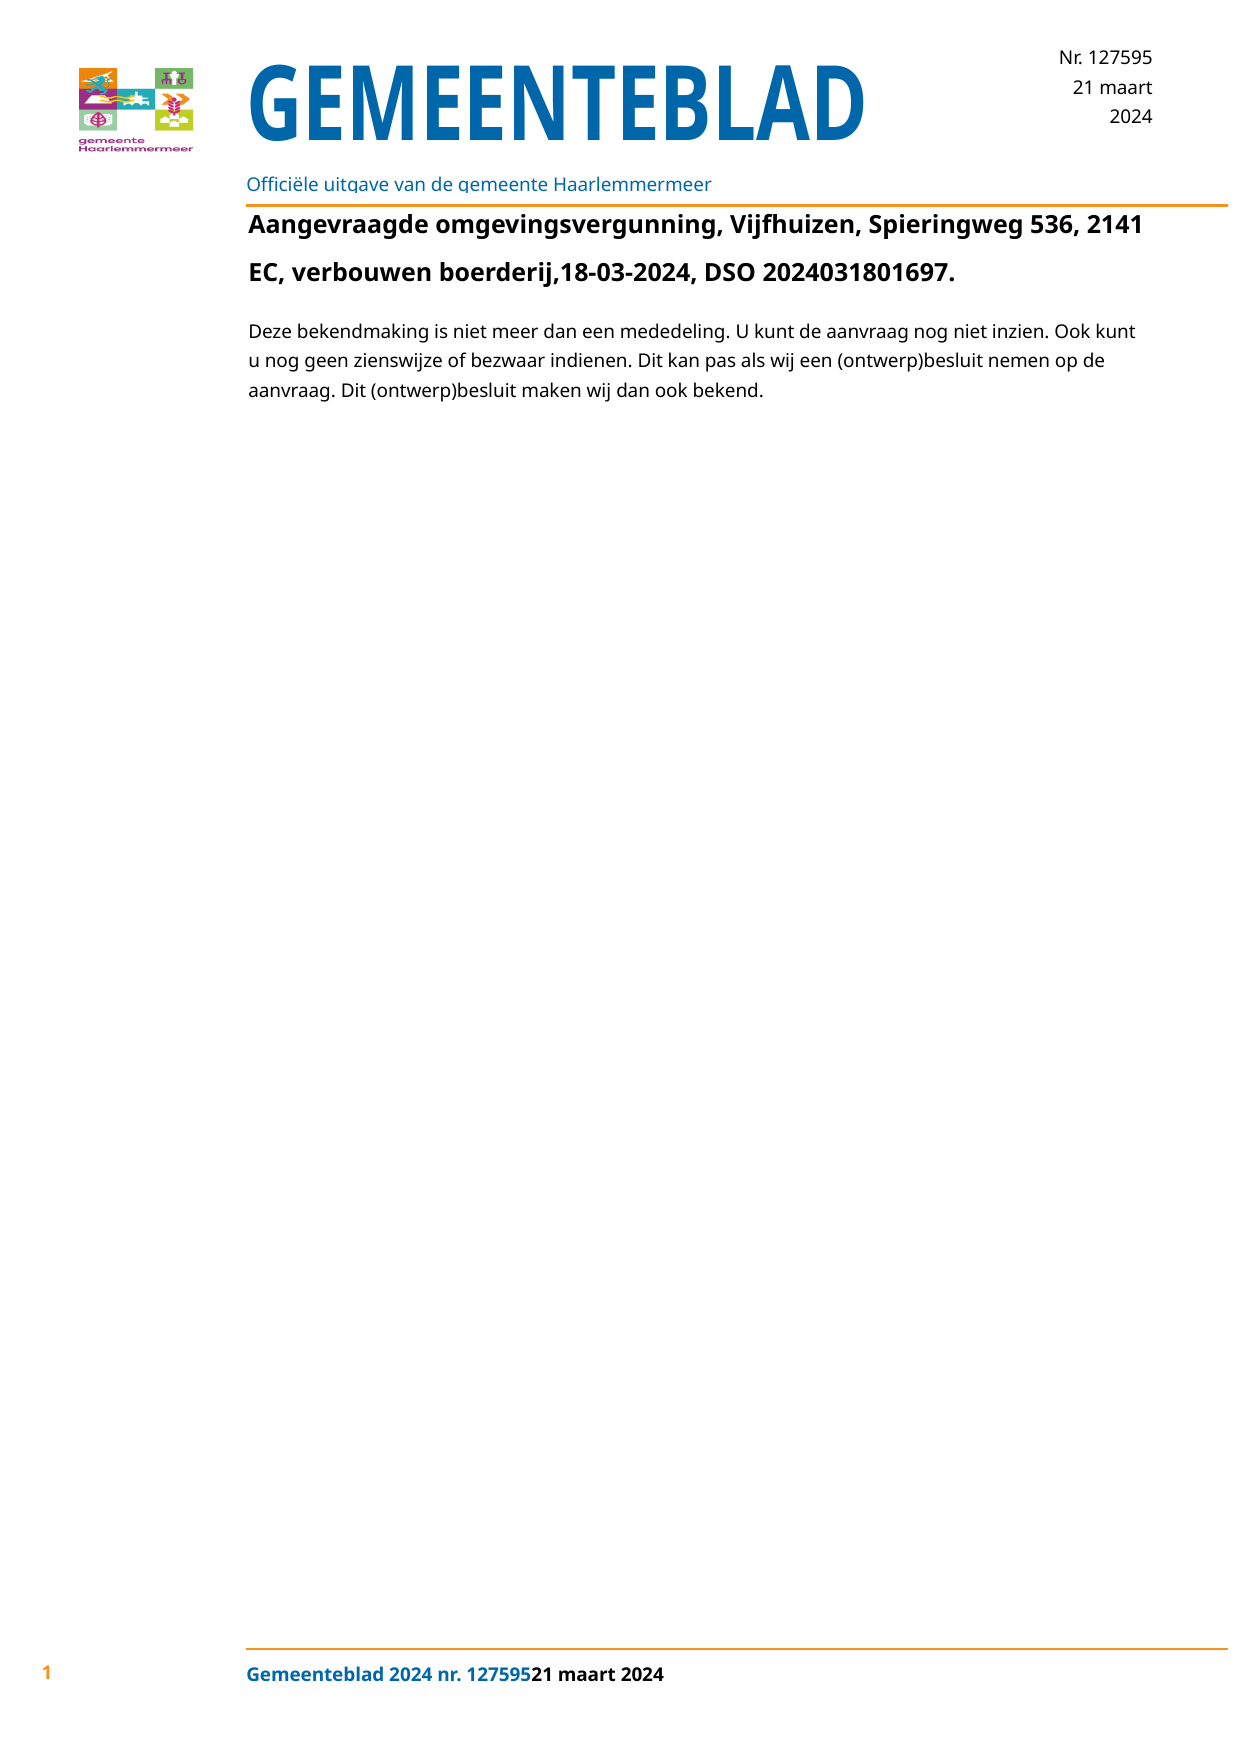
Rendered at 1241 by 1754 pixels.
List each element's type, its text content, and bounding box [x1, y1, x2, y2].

text Deze bekendmaking is niet meer dan een mededeling. U kunt de aanvraag nog niet inzien. Ook kunt u nog geen zienswijze of bezwaar indienen. Dit kan pas als wij een (ontwerp)besluit nemen op de aanvraag. Dit (ontwerp)besluit maken wij dan ook bekend. [248, 318, 1152, 403]
text Aangevraagde omgevingsvergunning, Vijfhuizen, Spieringweg 536, 2141 EC, verbouwen boerderij,18-03-2024, DSO 2024031801697. [248, 207, 1152, 288]
picture [41, 47, 231, 172]
